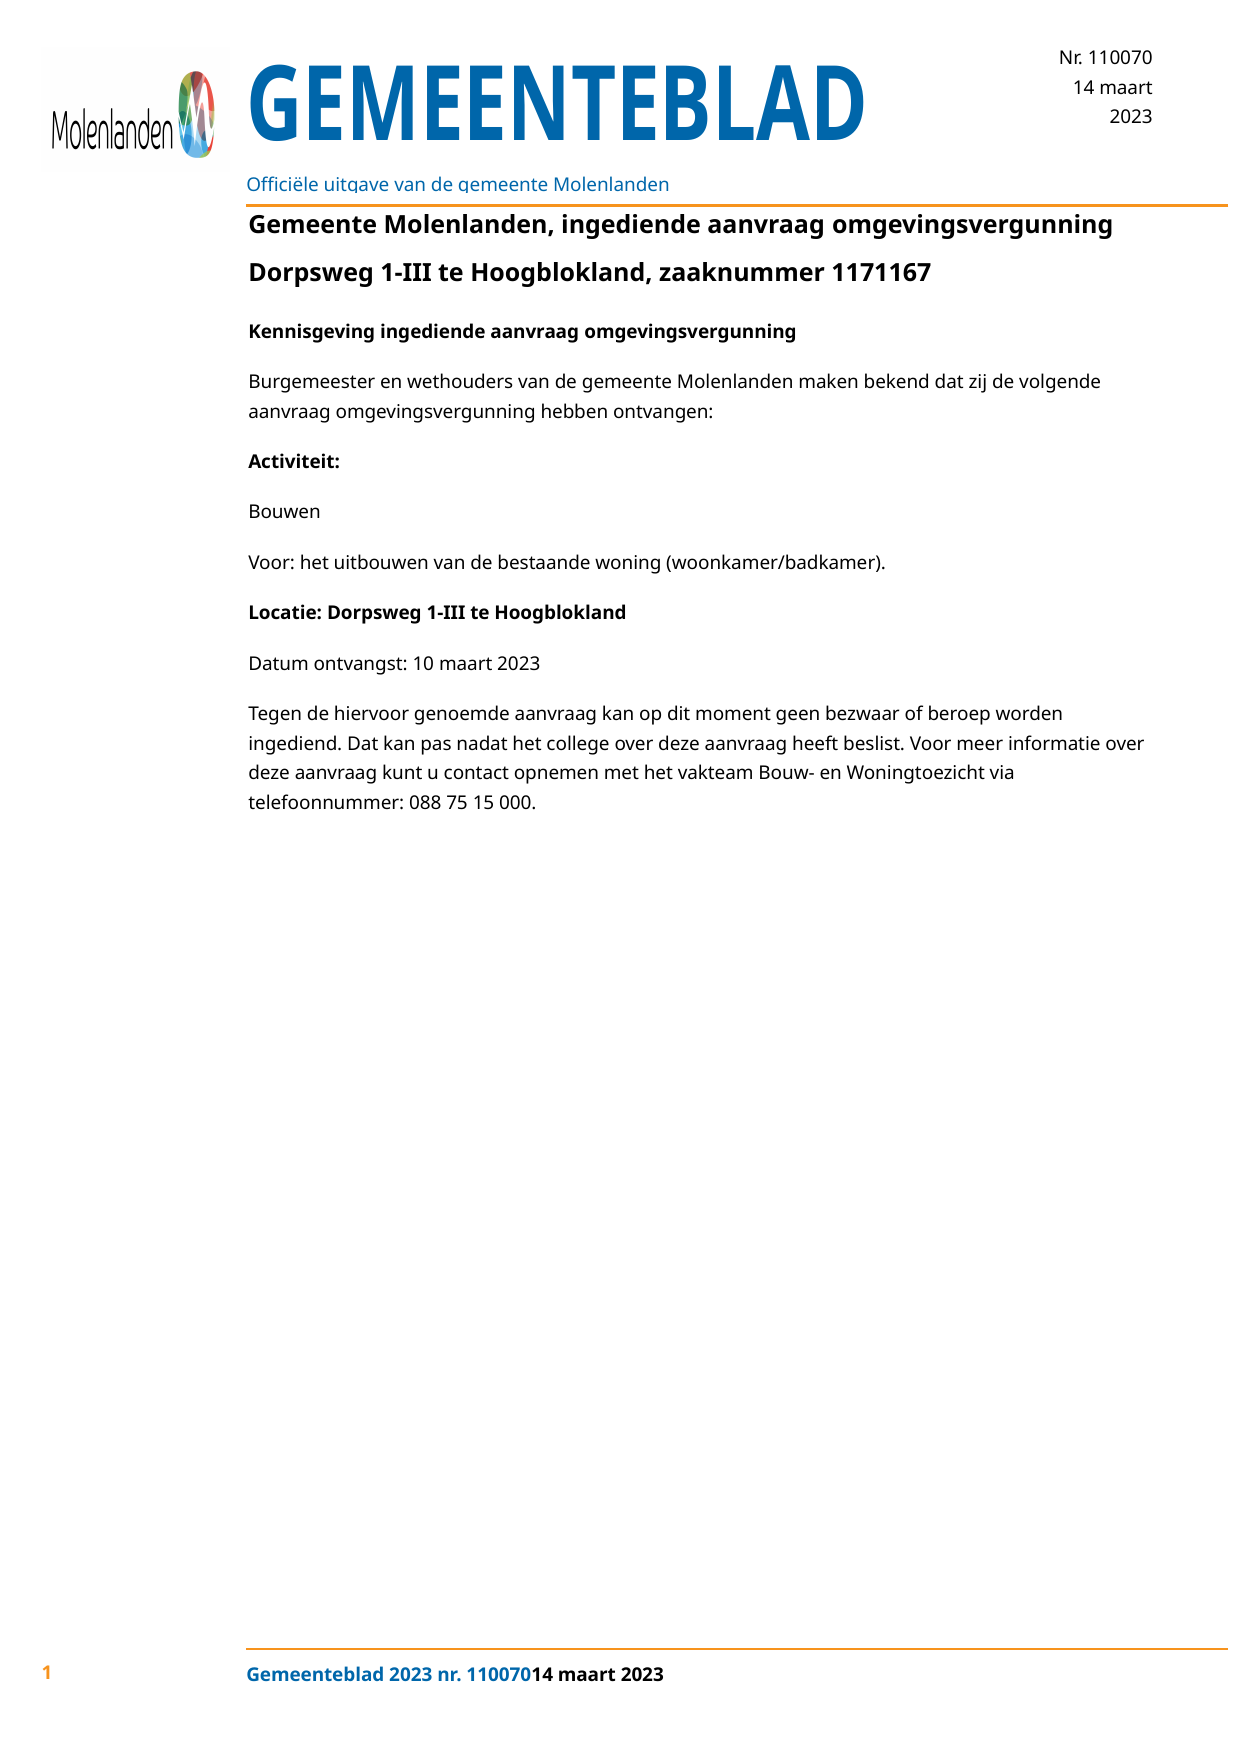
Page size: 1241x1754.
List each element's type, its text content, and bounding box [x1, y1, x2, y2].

text Activiteit: [248, 448, 1152, 474]
text Kennisgeving ingediende aanvraag omgevingsvergunning [248, 318, 1152, 344]
text Voor: het uitbouwen van de bestaande woning (woonkamer/badkamer). [248, 549, 1152, 575]
picture [41, 47, 231, 172]
text Gemeente Molenlanden, ingediende aanvraag omgevingsvergunning Dorpsweg 1-III te Hoogblokland, zaaknummer 1171167 [248, 207, 1152, 288]
text Tegen de hiervoor genoemde aanvraag kan op dit moment geen bezwaar of beroep worden ingediend. Dat kan pas nadat het college over deze aanvraag heeft beslist. Voor meer informatie over deze aanvraag kunt u contact opnemen met het vakteam Bouw- en Woningtoezicht via telefoonnummer: 088 75 15 000. [248, 700, 1152, 815]
text Locatie: Dorpsweg 1-III te Hoogblokland [248, 599, 1152, 625]
text Bouwen [248, 499, 1152, 524]
text Burgemeester en wethouders van de gemeente Molenlanden maken bekend dat zij de volgende aanvraag omgevingsvergunning hebben ontvangen: [248, 368, 1152, 424]
text Datum ontvangst: 10 maart 2023 [248, 650, 1152, 676]
